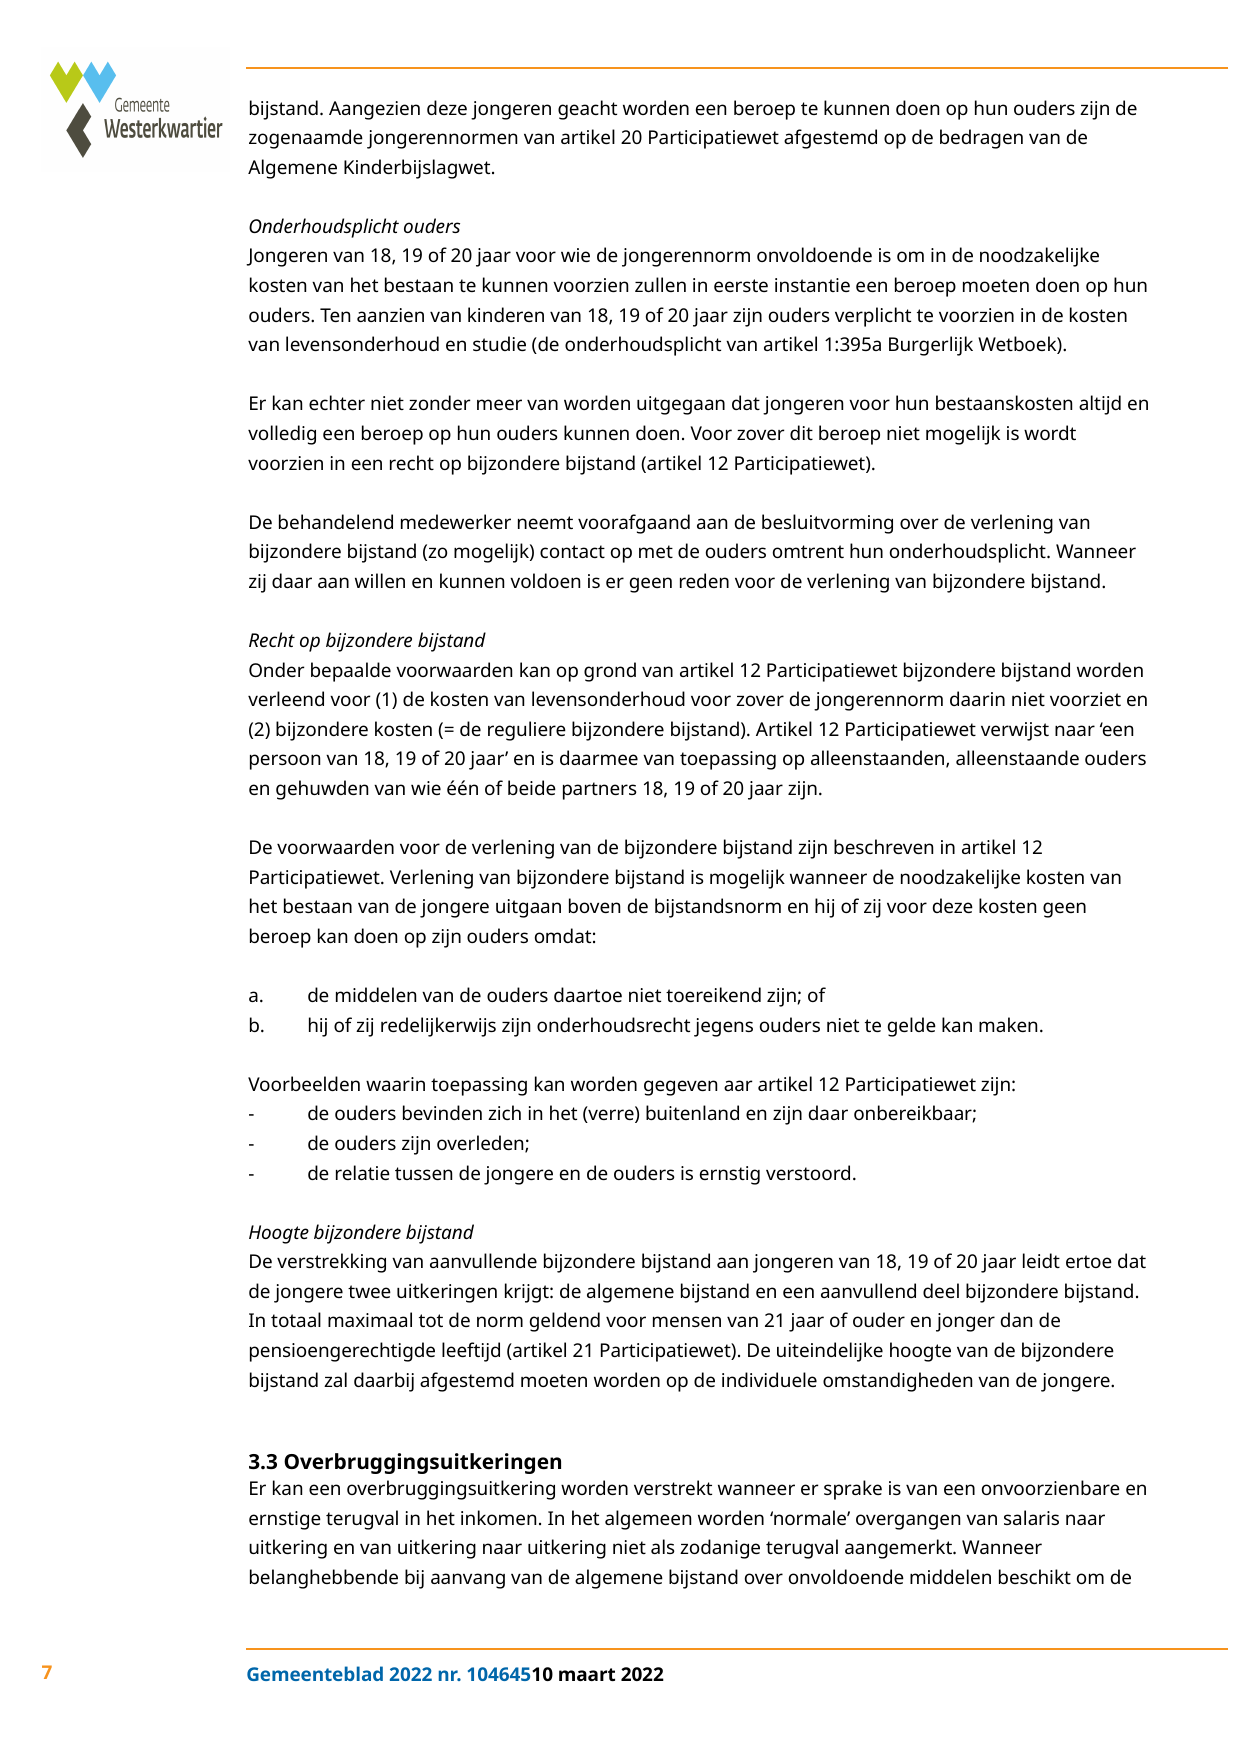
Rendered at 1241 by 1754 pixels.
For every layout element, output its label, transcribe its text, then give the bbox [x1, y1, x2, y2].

text bijstand. Aangezien deze jongeren geacht worden een beroep te kunnen doen op hun ouders zijn de zogenaamde jongerennormen van artikel 20 Participatiewet afgestemd op de bedragen van de Algemene Kinderbijslagwet. [248, 95, 1152, 180]
list de relatie tussen de jongere en de ouders is ernstig verstoord. [248, 1160, 1152, 1186]
text Er kan een overbruggingsuitkering worden verstrekt wanneer er sprake is van een onvoorzienbare en ernstige terugval in het inkomen. In het algemeen worden ‘normale’ overgangen van salaris naar uitkering en van uitkering naar uitkering niet als zodanige terugval aangemerkt. Wanneer belanghebbende bij aanvang van de algemene bijstand over onvoldoende middelen beschikt om de [248, 1475, 1152, 1590]
list de middelen van de ouders daartoe niet toereikend zijn; of [248, 982, 1152, 1008]
text De verstrekking van aanvullende bijzondere bijstand aan jongeren van 18, 19 of 20 jaar leidt ertoe dat de jongere twee uitkeringen krijgt: de algemene bijstand en een aanvullend deel bijzondere bijstand. In totaal maximaal tot de norm geldend voor mensen van 21 jaar of ouder en jonger dan de pensioengerechtigde leeftijd (artikel 21 Participatiewet). De uiteindelijke hoogte van de bijzondere bijstand zal daarbij afgestemd moeten worden op de individuele omstandigheden van de jongere. [248, 1248, 1152, 1393]
text 3.3 Overbruggingsuitkeringen [248, 1447, 1152, 1475]
text Voorbeelden waarin toepassing kan worden gegeven aar artikel 12 Participatiewet zijn: [248, 1071, 1152, 1097]
text Recht op bijzondere bijstand [248, 627, 1152, 653]
picture [41, 47, 231, 172]
text Hoogte bijzondere bijstand [248, 1219, 1152, 1245]
text De behandelend medewerker neemt voorafgaand aan de besluitvorming over de verlening van bijzondere bijstand (zo mogelijk) contact op met de ouders omtrent hun onderhoudsplicht. Wanneer zij daar aan willen en kunnen voldoen is er geen reden voor de verlening van bijzondere bijstand. [248, 509, 1152, 594]
list de ouders zijn overleden; [248, 1130, 1152, 1156]
text Onderhoudsplicht ouders [248, 213, 1152, 239]
text Er kan echter niet zonder meer van worden uitgegaan dat jongeren voor hun bestaanskosten altijd en volledig een beroep op hun ouders kunnen doen. Voor zover dit beroep niet mogelijk is wordt voorzien in een recht op bijzondere bijstand (artikel 12 Participatiewet). [248, 391, 1152, 476]
text Onder bepaalde voorwaarden kan op grond van artikel 12 Participatiewet bijzondere bijstand worden verleend voor (1) de kosten van levensonderhoud voor zover de jongerennorm daarin niet voorziet en (2) bijzondere kosten (= de reguliere bijzondere bijstand). Artikel 12 Participatiewet verwijst naar ‘een persoon van 18, 19 of 20 jaar’ en is daarmee van toepassing op alleenstaanden, alleenstaande ouders en gehuwden van wie één of beide partners 18, 19 of 20 jaar zijn. [248, 657, 1152, 801]
text Jongeren van 18, 19 of 20 jaar voor wie de jongerennorm onvoldoende is om in de noodzakelijke kosten van het bestaan te kunnen voorzien zullen in eerste instantie een beroep moeten doen op hun ouders. Ten aanzien van kinderen van 18, 19 of 20 jaar zijn ouders verplicht te voorzien in de kosten van levensonderhoud en studie (de onderhoudsplicht van artikel 1:395a Burgerlijk Wetboek). [248, 243, 1152, 357]
list de ouders bevinden zich in het (verre) buitenland en zijn daar onbereikbaar; [248, 1101, 1152, 1126]
list hij of zij redelijkerwijs zijn onderhoudsrecht jegens ouders niet te gelde kan maken. [248, 1012, 1152, 1038]
text De voorwaarden voor de verlening van de bijzondere bijstand zijn beschreven in artikel 12 Participatiewet. Verlening van bijzondere bijstand is mogelijk wanneer de noodzakelijke kosten van het bestaan van de jongere uitgaan boven de bijstandsnorm en hij of zij voor deze kosten geen beroep kan doen op zijn ouders omdat: [248, 834, 1152, 949]
